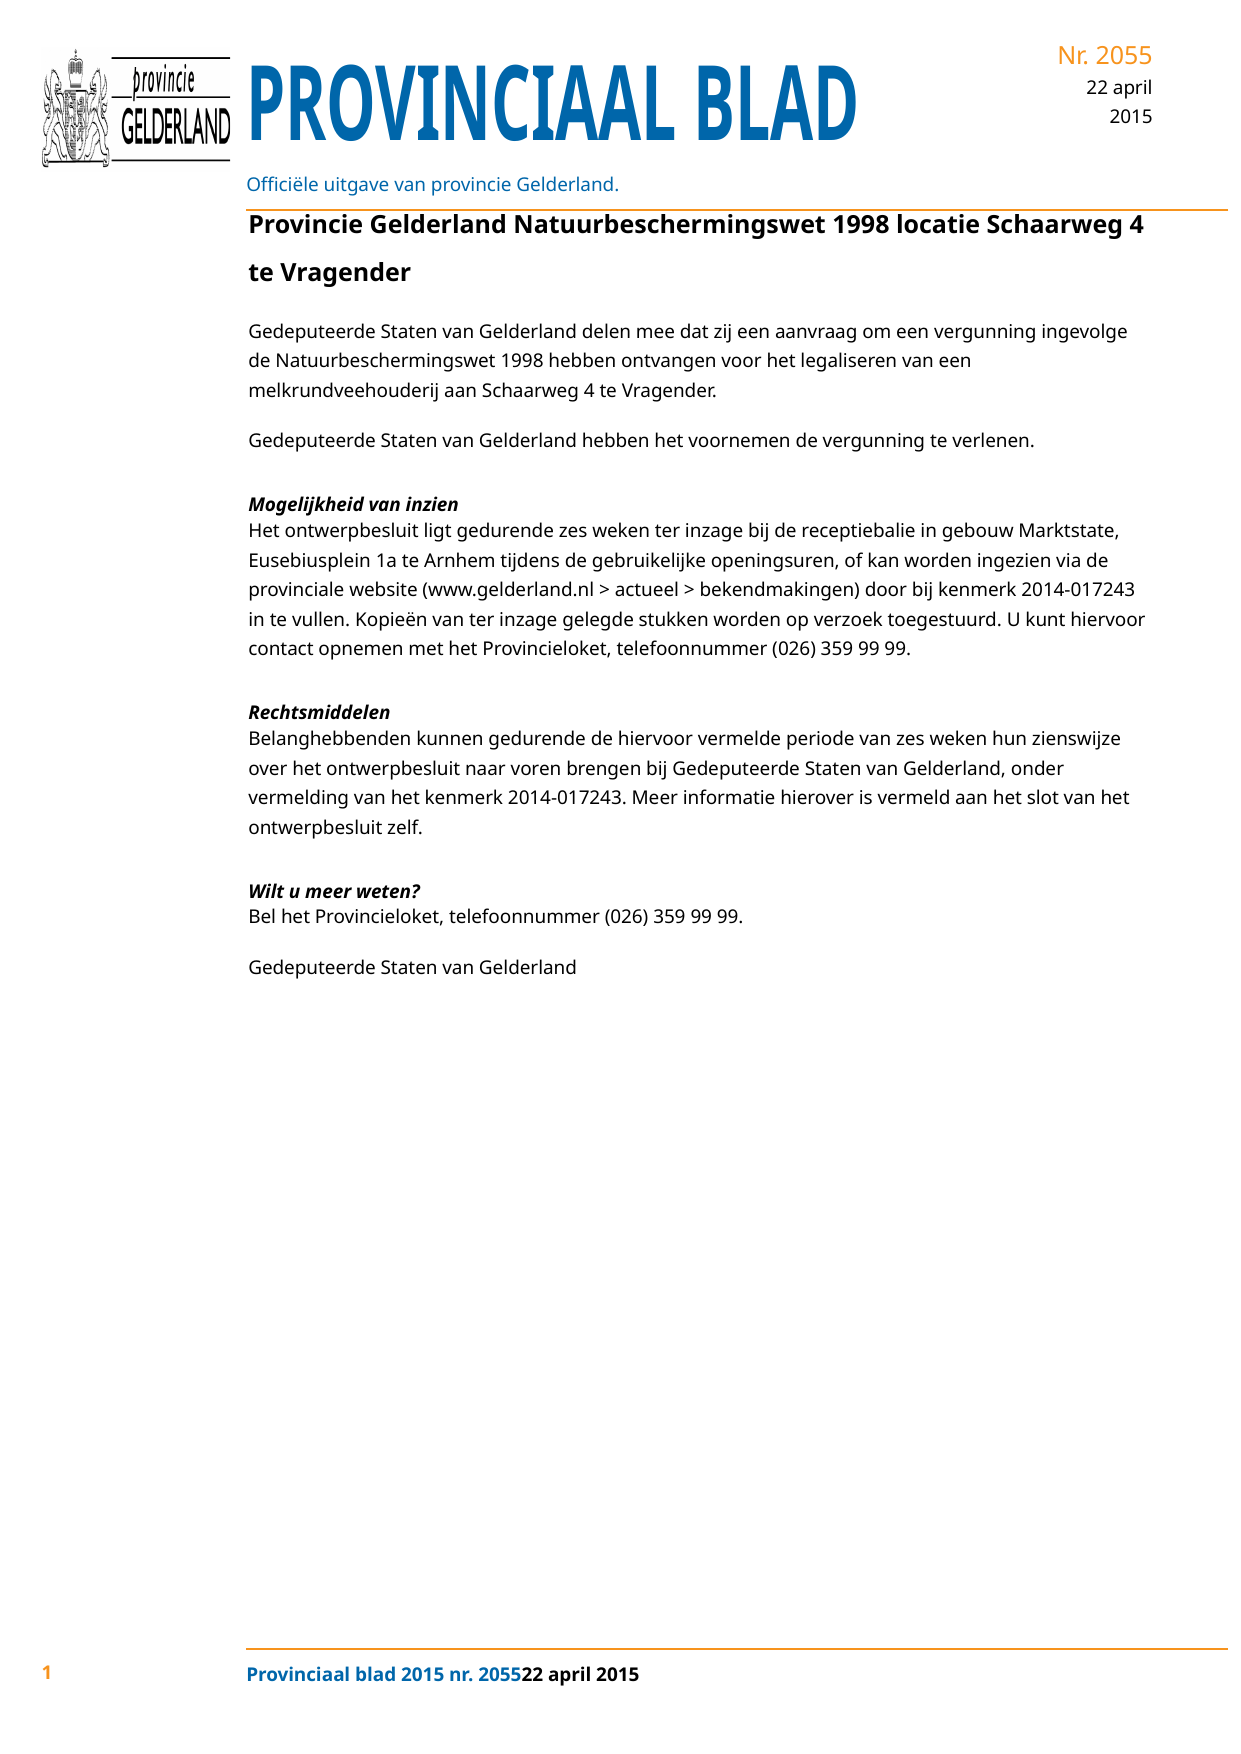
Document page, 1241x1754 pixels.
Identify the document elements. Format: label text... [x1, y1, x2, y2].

text Gedeputeerde Staten van Gelderland hebben het voornemen de vergunning te verlenen. [248, 427, 1152, 453]
picture [41, 47, 231, 172]
text Rechtsmiddelen [248, 699, 1152, 725]
text Belanghebbenden kunnen gedurende de hiervoor vermelde periode van zes weken hun zienswijze over het ontwerpbesluit naar voren brengen bij Gedeputeerde Staten van Gelderland, onder vermelding van het kenmerk 2014-017243. Meer informatie hierover is vermeld aan het slot van het ontwerpbesluit zelf. [248, 725, 1152, 840]
text Gedeputeerde Staten van Gelderland delen mee dat zij een aanvraag om een vergunning ingevolge de Natuurbeschermingswet 1998 hebben ontvangen voor het legaliseren van een melkrundveehouderij aan Schaarweg 4 te Vragender. [248, 318, 1152, 403]
text Bel het Provincieloket, telefoonnummer (026) 359 99 99. [248, 904, 1152, 929]
text Mogelijkheid van inzien [248, 491, 1152, 517]
text Provincie Gelderland Natuurbeschermingswet 1998 locatie Schaarweg 4 te Vragender [248, 211, 1152, 288]
text Wilt u meer weten? [248, 878, 1152, 904]
text Het ontwerpbesluit ligt gedurende zes weken ter inzage bij de receptiebalie in gebouw Marktstate, Eusebiusplein 1a te Arnhem tijdens de gebruikelijke openingsuren, of kan worden ingezien via de provinciale website (www.gelderland.nl > actueel > bekendmakingen) door bij kenmerk 2014-017243 in te vullen. Kopieën van ter inzage gelegde stukken worden op verzoek toegestuurd. U kunt hiervoor contact opnemen met het Provincieloket, telefoonnummer (026) 359 99 99. [248, 517, 1152, 661]
text Gedeputeerde Staten van Gelderland [248, 954, 1152, 980]
